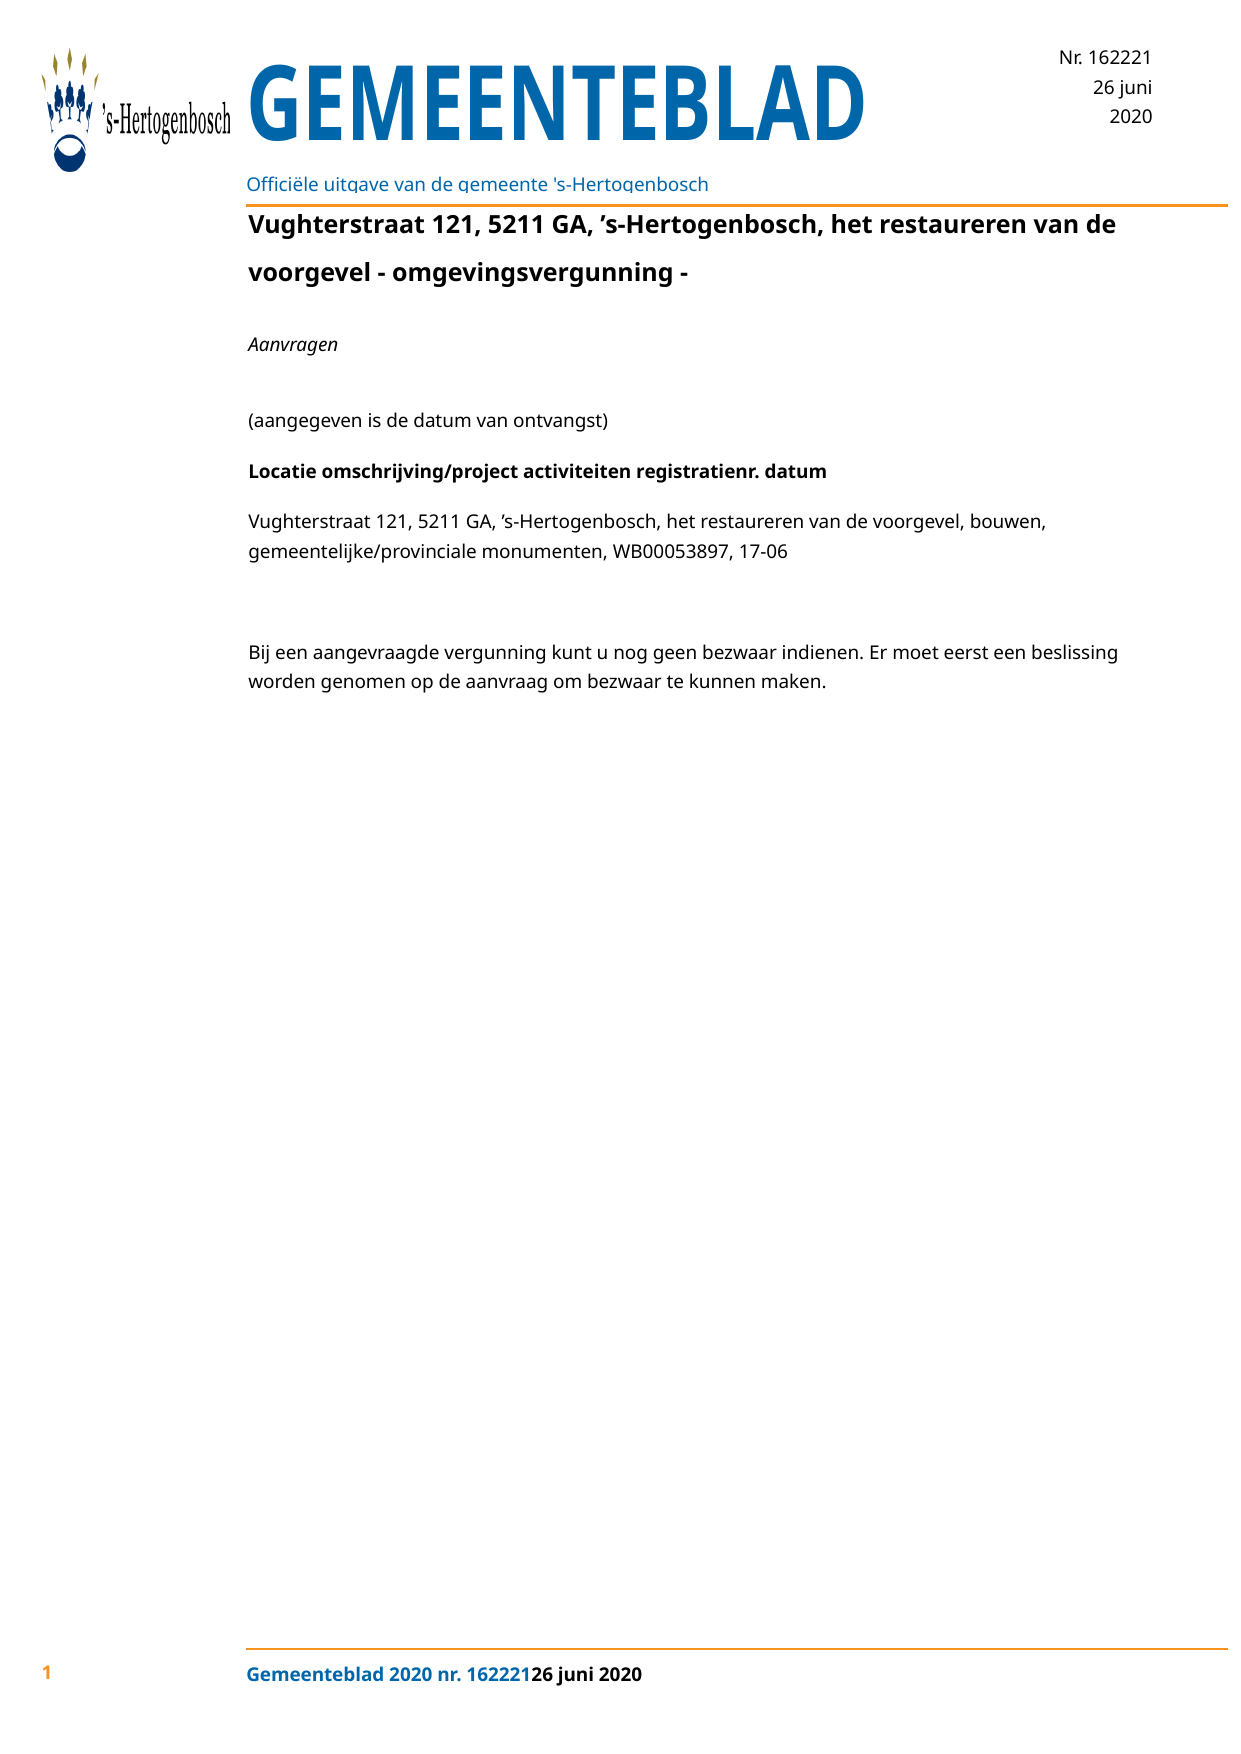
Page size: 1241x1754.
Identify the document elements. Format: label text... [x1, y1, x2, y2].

text Locatie omschrijving/project activiteiten registratienr. datum [248, 458, 1152, 484]
text Aanvragen [248, 331, 1152, 357]
text (aangegeven is de datum van ontvangst) [248, 408, 1152, 433]
text Vughterstraat 121, 5211 GA, ’s-Hertogenbosch, het restaureren van de voorgevel - omgevingsvergunning - [248, 207, 1152, 288]
text Bij een aangevraagde vergunning kunt u nog geen bezwaar indienen. Er moet eerst een beslissing worden genomen op de aanvraag om bezwaar te kunnen maken. [248, 639, 1152, 694]
text Vughterstraat 121, 5211 GA, ’s-Hertogenbosch, het restaureren van de voorgevel, bouwen, gemeentelijke/provinciale monumenten, WB00053897, 17-06 [248, 508, 1152, 564]
picture [41, 47, 231, 172]
